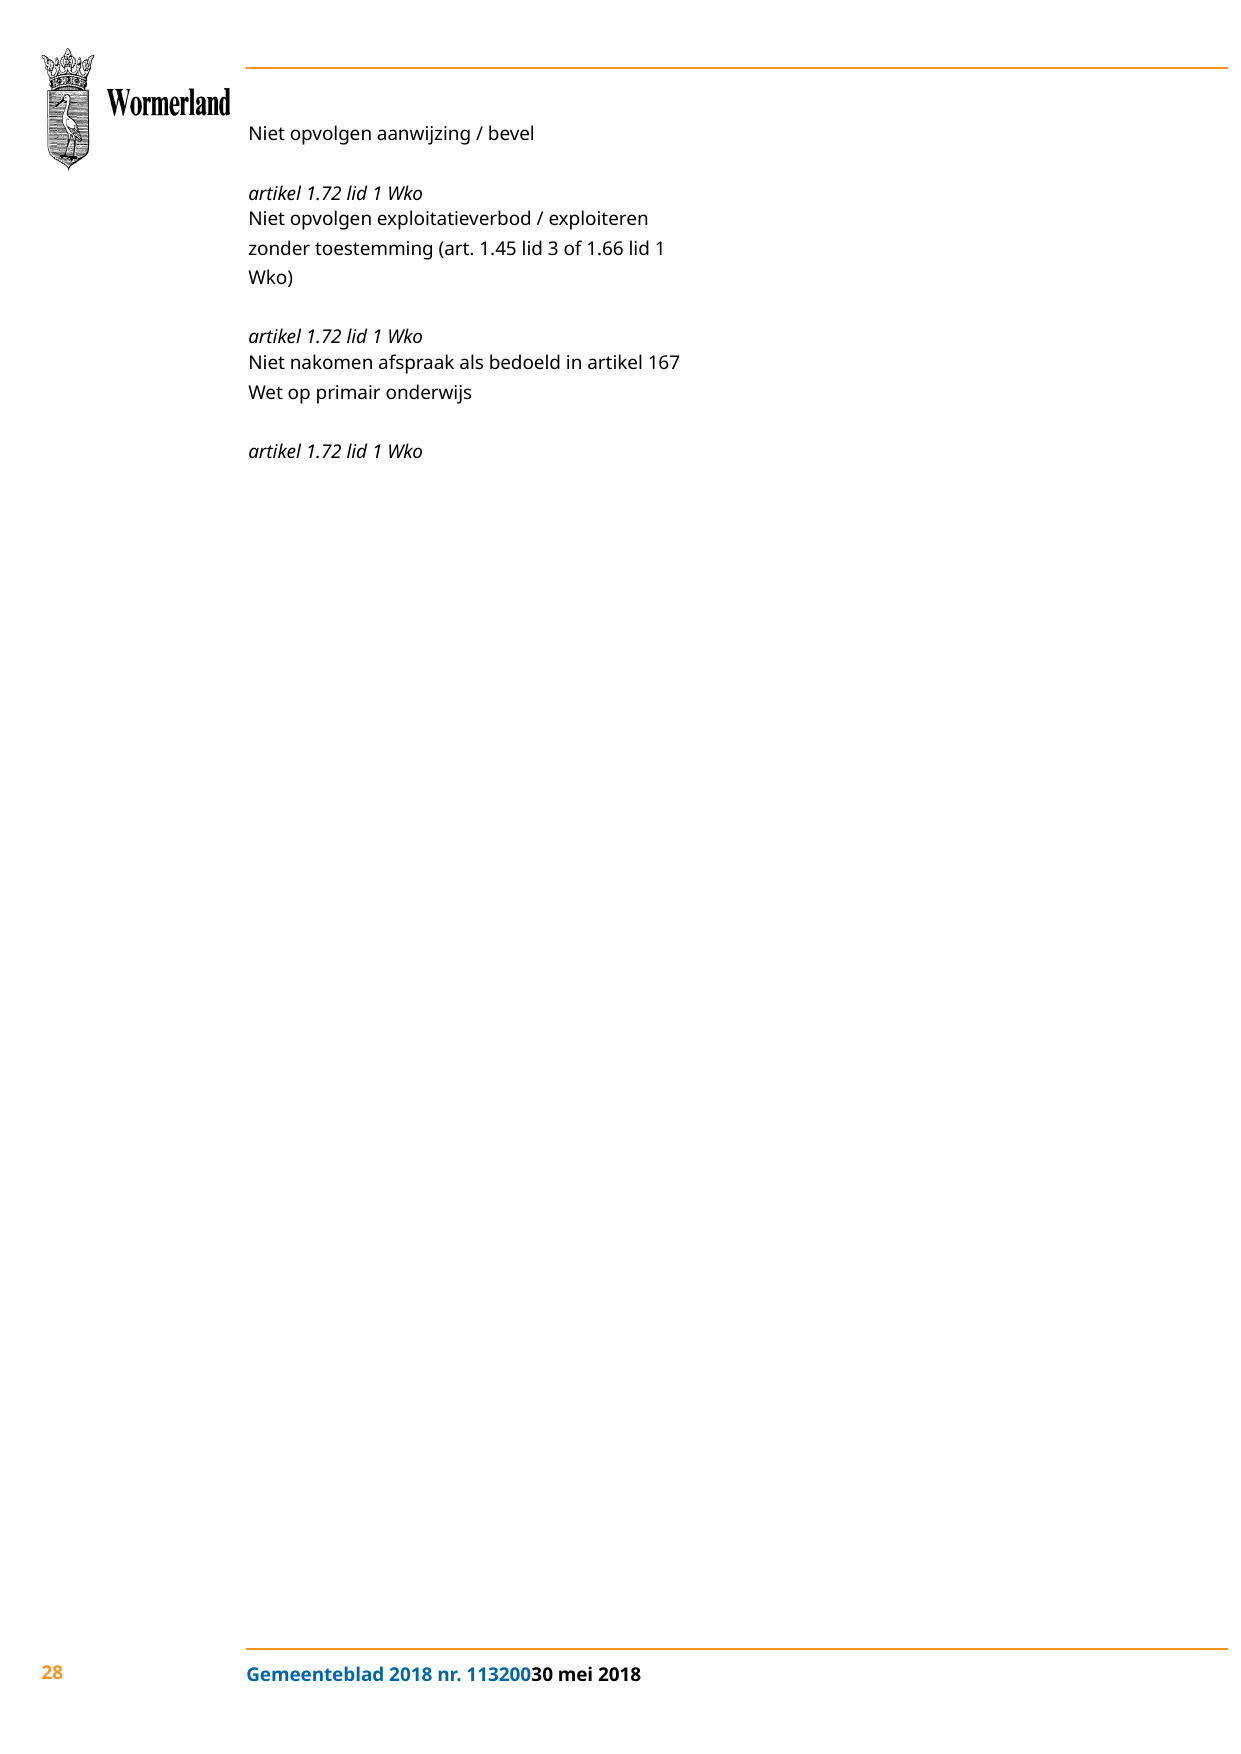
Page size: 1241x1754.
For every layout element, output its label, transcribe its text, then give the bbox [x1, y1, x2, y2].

picture [41, 47, 231, 172]
table_cell [700, 95, 1152, 464]
table_cell Niet opvolgen exploitatieverbod / exploiteren zonder toestemming (art. 1.45 lid 3 of 1.66 lid 1 Wko) artikel 1.72 lid 1 Wko [248, 205, 700, 349]
table_cell [248, 95, 700, 121]
table_cell Niet opvolgen aanwijzing / bevel artikel 1.72 lid 1 Wko [248, 121, 700, 205]
table_cell Niet nakomen afspraak als bedoeld in artikel 167 Wet op primair onderwijs artikel 1.72 lid 1 Wko [248, 350, 700, 464]
